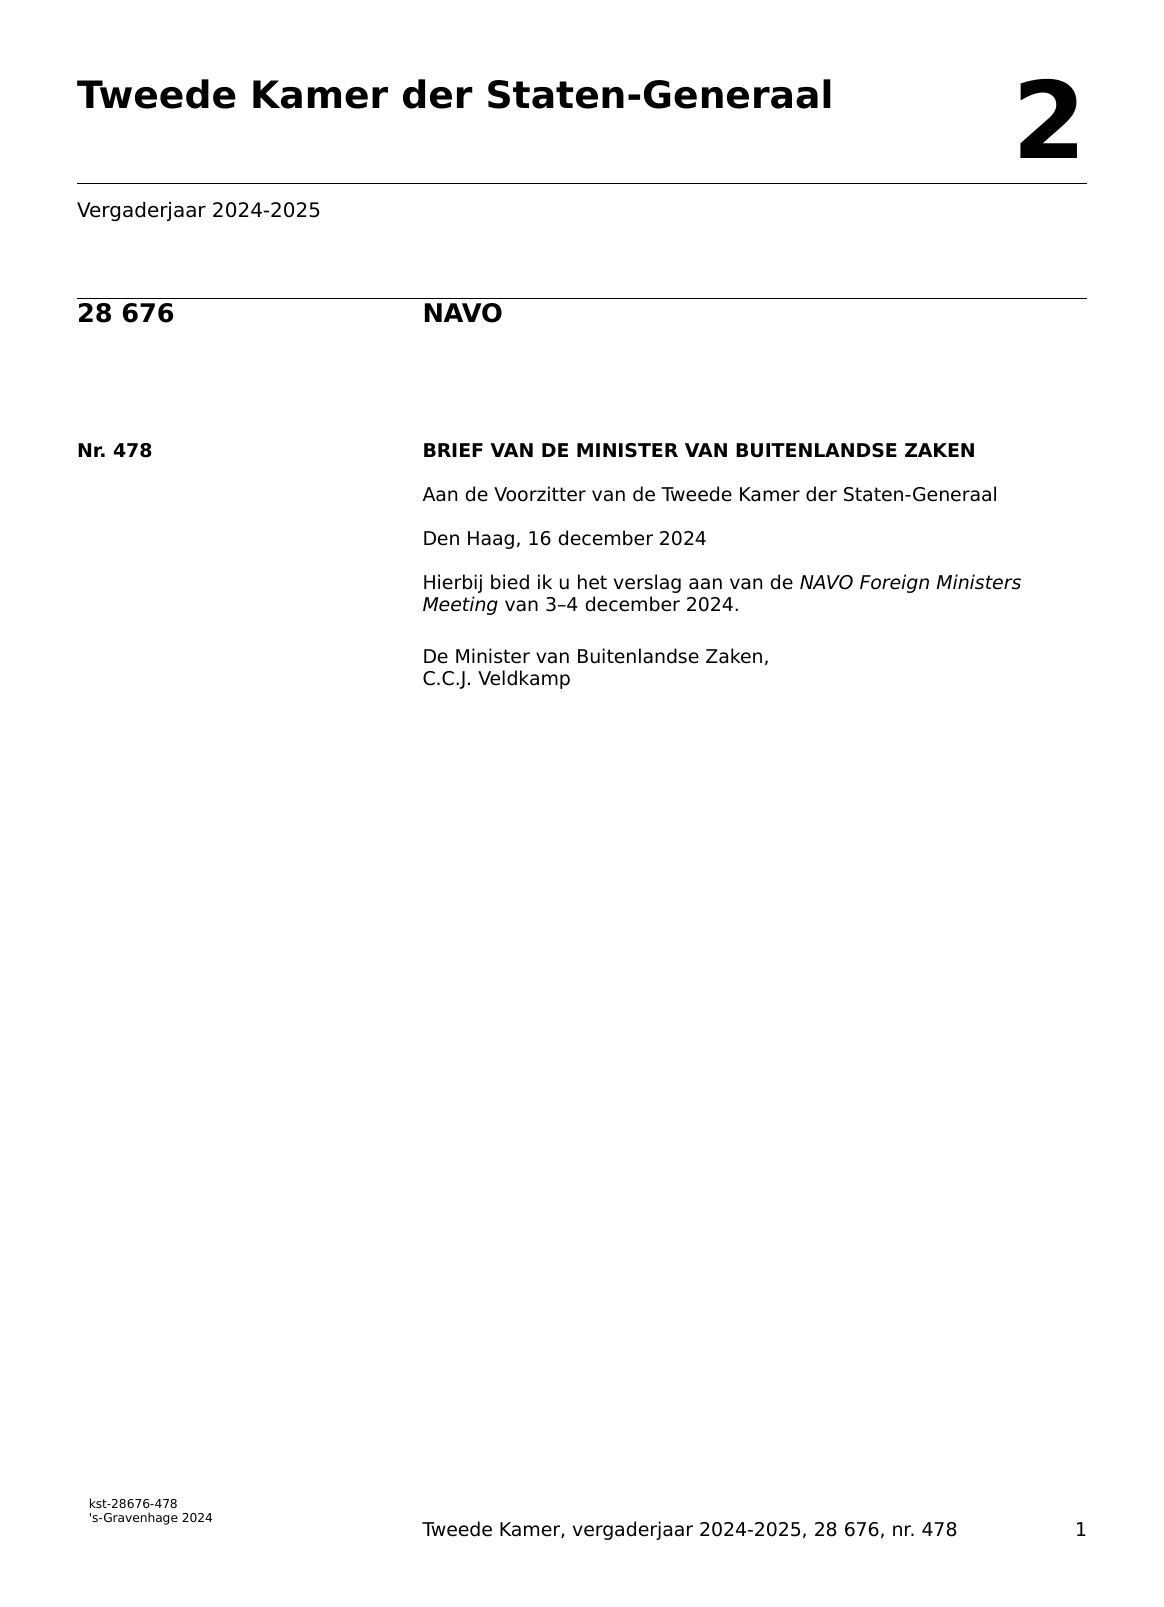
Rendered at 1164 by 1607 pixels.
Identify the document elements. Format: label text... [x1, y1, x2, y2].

text De Minister van Buitenlandse Zaken, C.C.J. Veldkamp [422, 646, 1087, 690]
subtitle Nr. 478 BRIEF VAN DE MINISTER VAN BUITENLANDSE ZAKEN [77, 440, 1087, 462]
text Aan de Voorzitter van de Tweede Kamer der Staten-Generaal [422, 484, 1087, 506]
text 's-Gravenhage 2024 [88, 1511, 323, 1525]
subtitle 28 676 NAVO [77, 299, 1087, 329]
text Hierbij bied ik u het verslag aan van de NAVO Foreign Ministers Meeting van 3–4 december 2024. [422, 572, 1087, 616]
table_cell Vergaderjaar 2024-2025 [77, 184, 1087, 298]
table_header 2 [886, 59, 1087, 183]
table_header Tweede Kamer der Staten-Generaal [77, 59, 886, 183]
text kst-28676-478 [88, 1497, 323, 1511]
text Den Haag, 16 december 2024 [422, 528, 1087, 550]
